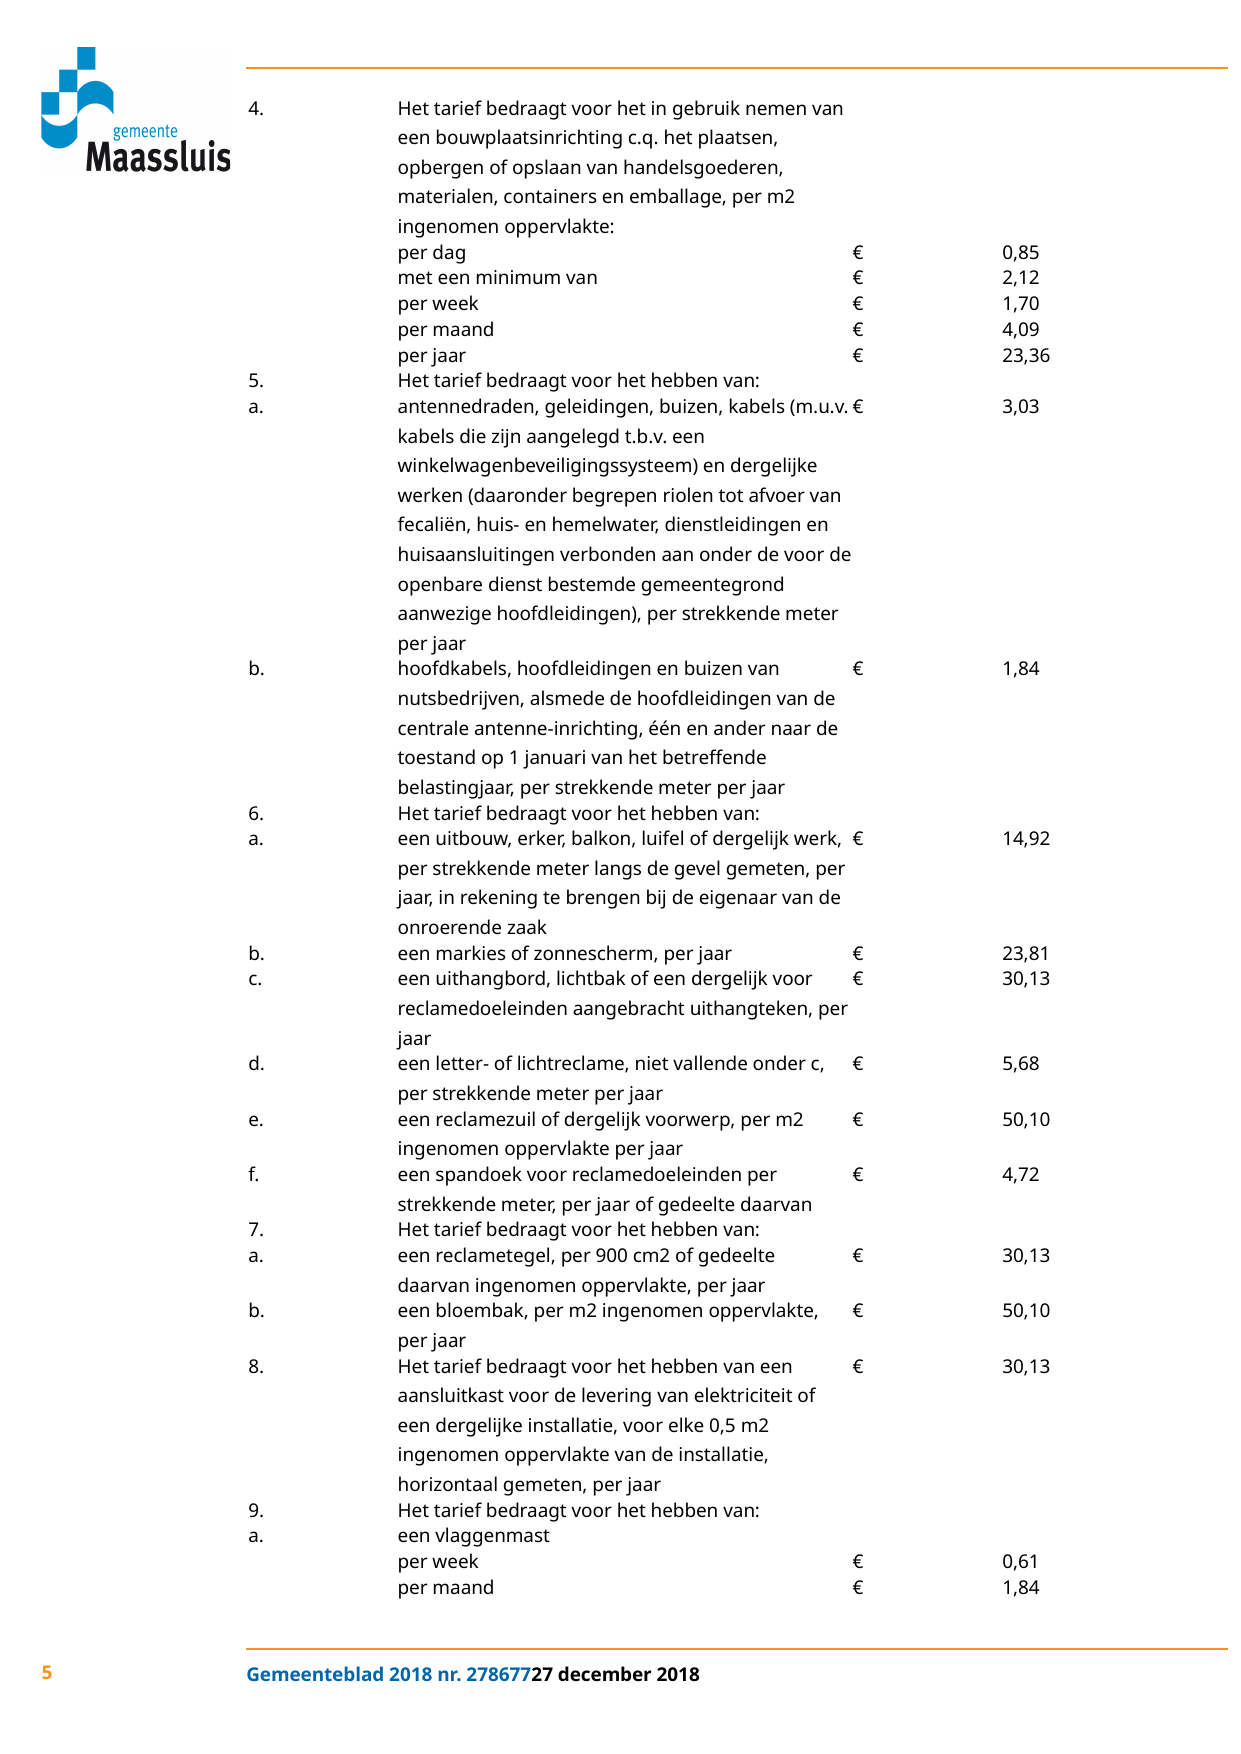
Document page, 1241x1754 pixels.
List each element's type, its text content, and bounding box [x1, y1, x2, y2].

table_cell € [853, 825, 1002, 940]
table_cell antennedraden, geleidingen, buizen, kabels (m.u.v. kabels die zijn aangelegd t.b.v. een winkelwagenbeveiligingssysteem) en dergelijke werken (daaronder begrepen riolen tot afvoer van fecaliën, huis- en hemelwater, dienstleidingen en huisaansluitingen verbonden aan onder de voor de openbare dienst bestemde gemeentegrond aanwezige hoofdleidingen), per strekkende meter per jaar [398, 393, 852, 656]
table_cell [248, 1574, 397, 1600]
table_cell een letter- of lichtreclame, niet vallende onder c, per strekkende meter per jaar [398, 1051, 852, 1106]
table_cell € [853, 393, 1002, 656]
table_cell een markies of zonnescherm, per jaar [398, 940, 852, 966]
table_cell [853, 368, 1002, 393]
table_cell € [853, 1353, 1002, 1497]
table_cell 50,10 [1002, 1298, 1152, 1353]
table_cell c. [248, 966, 397, 1051]
table_cell 3,03 [1002, 393, 1152, 656]
table_cell € [853, 1574, 1002, 1600]
table_cell € [853, 290, 1002, 316]
table_cell een spandoek voor reclamedoeleinden per strekkende meter, per jaar of gedeelte daarvan [398, 1161, 852, 1216]
table_cell Het tarief bedraagt voor het hebben van: [398, 1497, 852, 1523]
table_cell a. [248, 1242, 397, 1297]
table_cell € [853, 1161, 1002, 1216]
table_cell a. [248, 393, 397, 656]
table_cell € [853, 940, 1002, 966]
table_cell 9. [248, 1497, 397, 1523]
table_cell 4,09 [1002, 316, 1152, 342]
table_cell [248, 290, 397, 316]
table_cell 1,84 [1002, 656, 1152, 800]
table_cell 1,84 [1002, 1574, 1152, 1600]
table_cell Het tarief bedraagt voor het in gebruik nemen van een bouwplaatsinrichting c.q. het plaatsen, opbergen of opslaan van handelsgoederen, materialen, containers en emballage, per m2 ingenomen oppervlakte: [398, 95, 852, 239]
table_cell een vlaggenmast [398, 1523, 852, 1548]
picture [41, 47, 77, 92]
table_cell € [853, 1548, 1002, 1574]
table_cell een reclametegel, per 900 cm2 of gedeelte daarvan ingenomen oppervlakte, per jaar [398, 1242, 852, 1297]
table_cell [1002, 368, 1152, 393]
table_cell [248, 239, 397, 264]
table_cell Het tarief bedraagt voor het hebben van: [398, 1216, 852, 1242]
table_cell € [853, 656, 1002, 800]
table_cell 30,13 [1002, 966, 1152, 1051]
table_cell 7. [248, 1216, 397, 1242]
table_cell 23,36 [1002, 342, 1152, 367]
table_cell [1002, 95, 1152, 239]
table_cell per maand [398, 316, 852, 342]
table_cell a. [248, 1523, 397, 1548]
table_cell 5. [248, 368, 397, 393]
table_cell a. [248, 825, 397, 940]
table_cell € [853, 265, 1002, 290]
table_cell een bloembak, per m2 ingenomen oppervlakte, per jaar [398, 1298, 852, 1353]
table_cell € [853, 239, 1002, 264]
table_cell per dag [398, 239, 852, 264]
table_cell € [853, 1242, 1002, 1297]
table_cell 30,13 [1002, 1242, 1152, 1297]
table_cell 4. [248, 95, 397, 239]
picture [41, 47, 231, 172]
table_cell met een minimum van [398, 265, 852, 290]
table_cell e. [248, 1106, 397, 1161]
table_cell 2,12 [1002, 265, 1152, 290]
table_cell 0,61 [1002, 1548, 1152, 1574]
table_cell € [853, 966, 1002, 1051]
table_cell [853, 1497, 1002, 1523]
table_cell € [853, 1298, 1002, 1353]
table_cell [853, 95, 1002, 239]
table_cell b. [248, 940, 397, 966]
table_cell f. [248, 1161, 397, 1216]
table_cell [248, 316, 397, 342]
table_cell [1002, 1523, 1152, 1548]
table_cell per jaar [398, 342, 852, 367]
table_cell € [853, 1106, 1002, 1161]
table_cell per week [398, 290, 852, 316]
table_cell [853, 1216, 1002, 1242]
table_cell 4,72 [1002, 1161, 1152, 1216]
table_cell b. [248, 656, 397, 800]
table_cell Het tarief bedraagt voor het hebben van een aansluitkast voor de levering van elektriciteit of een dergelijke installatie, voor elke 0,5 m2 ingenomen oppervlakte van de installatie, horizontaal gemeten, per jaar [398, 1353, 852, 1497]
table_cell 5,68 [1002, 1051, 1152, 1106]
table_cell [853, 1523, 1002, 1548]
table_cell € [853, 342, 1002, 367]
table_cell 30,13 [1002, 1353, 1152, 1497]
table_cell 6. [248, 800, 397, 825]
table_cell per week [398, 1548, 852, 1574]
table_cell [248, 1548, 397, 1574]
table_cell 1,70 [1002, 290, 1152, 316]
table_cell [1002, 1497, 1152, 1523]
table_cell 23,81 [1002, 940, 1152, 966]
table_cell Het tarief bedraagt voor het hebben van: [398, 800, 852, 825]
table_cell 14,92 [1002, 825, 1152, 940]
table_cell per maand [398, 1574, 852, 1600]
table_cell 50,10 [1002, 1106, 1152, 1161]
table_cell een uitbouw, erker, balkon, luifel of dergelijk werk, per strekkende meter langs de gevel gemeten, per jaar, in rekening te brengen bij de eigenaar van de onroerende zaak [398, 825, 852, 940]
table_cell € [853, 1051, 1002, 1106]
table_cell hoofdkabels, hoofdleidingen en buizen van nutsbedrijven, alsmede de hoofdleidingen van de centrale antenne-inrichting, één en ander naar de toestand op 1 januari van het betreffende belastingjaar, per strekkende meter per jaar [398, 656, 852, 800]
table_cell € [853, 316, 1002, 342]
table_cell Het tarief bedraagt voor het hebben van: [398, 368, 852, 393]
table_cell 8. [248, 1353, 397, 1497]
table_cell d. [248, 1051, 397, 1106]
table_cell [248, 265, 397, 290]
table_cell een uithangbord, lichtbak of een dergelijk voor reclamedoeleinden aangebracht uithangteken, per jaar [398, 966, 852, 1051]
table_cell 0,85 [1002, 239, 1152, 264]
table_cell [248, 342, 397, 367]
table_cell een reclamezuil of dergelijk voorwerp, per m2 ingenomen oppervlakte per jaar [398, 1106, 852, 1161]
table_cell [853, 800, 1002, 825]
table_cell b. [248, 1298, 397, 1353]
table_cell [1002, 1216, 1152, 1242]
table_cell [1002, 800, 1152, 825]
